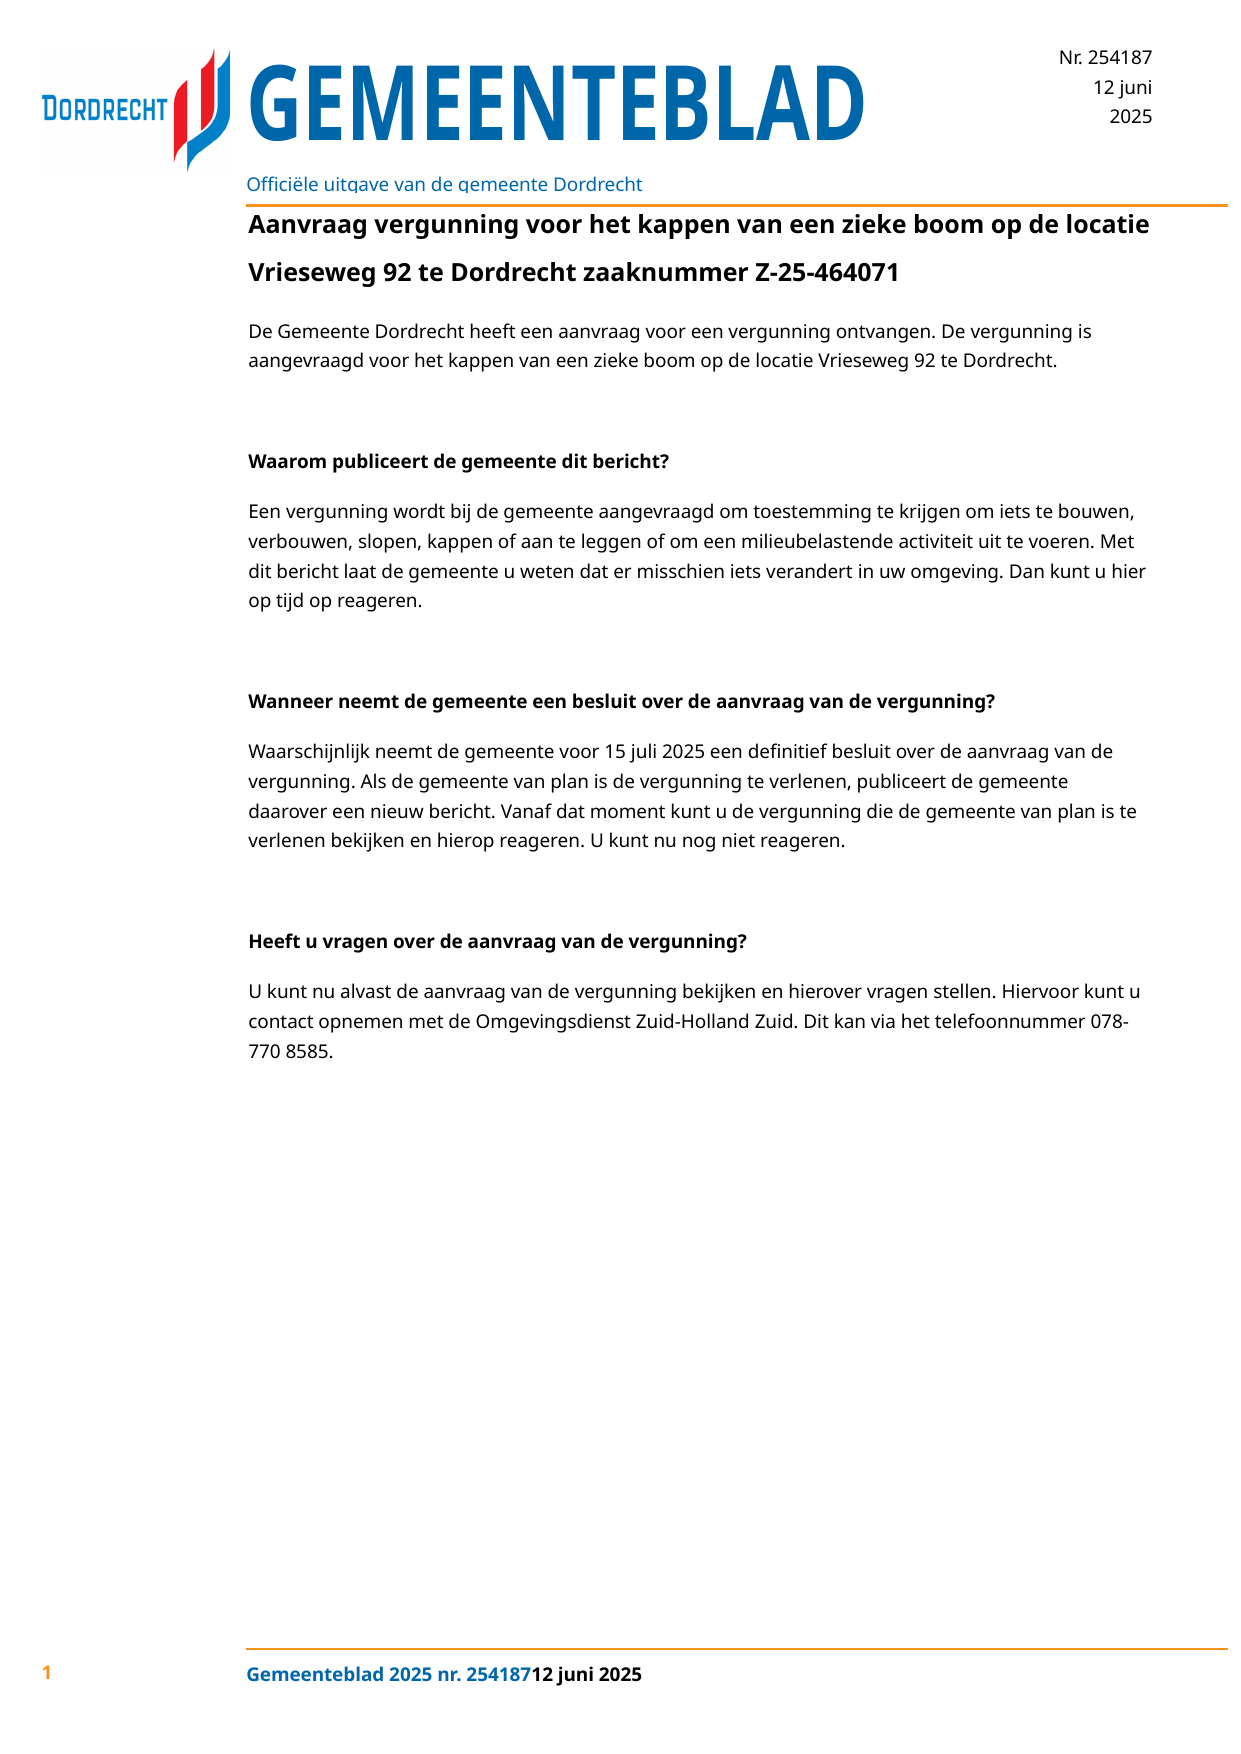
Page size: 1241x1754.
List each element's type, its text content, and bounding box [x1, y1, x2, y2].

text Heeft u vragen over de aanvraag van de vergunning? [248, 928, 1152, 954]
text Een vergunning wordt bij de gemeente aangevraagd om toestemming te krijgen om iets te bouwen, verbouwen, slopen, kappen of aan te leggen of om een milieubelastende activiteit uit te voeren. Met dit bericht laat de gemeente u weten dat er misschien iets verandert in uw omgeving. Dan kunt u hier op tijd op reageren. [248, 499, 1152, 613]
picture [41, 47, 231, 172]
text Waarschijnlijk neemt de gemeente voor 15 juli 2025 een definitief besluit over de aanvraag van de vergunning. Als de gemeente van plan is de vergunning te verlenen, publiceert de gemeente daarover een nieuw bericht. Vanaf dat moment kunt u de vergunning die de gemeente van plan is te verlenen bekijken en hierop reageren. U kunt nu nog niet reageren. [248, 739, 1152, 853]
text Wanneer neemt de gemeente een besluit over de aanvraag van de vergunning? [248, 688, 1152, 714]
text U kunt nu alvast de aanvraag van de vergunning bekijken en hierover vragen stellen. Hiervoor kunt u contact opnemen met de Omgevingsdienst Zuid-Holland Zuid. Dit kan via het telefoonnummer 078-770 8585. [248, 979, 1152, 1064]
text Aanvraag vergunning voor het kappen van een zieke boom op de locatie Vrieseweg 92 te Dordrecht zaaknummer Z-25-464071 [248, 207, 1152, 288]
text De Gemeente Dordrecht heeft een aanvraag voor een vergunning ontvangen. De vergunning is aangevraagd voor het kappen van een zieke boom op de locatie Vrieseweg 92 te Dordrecht. [248, 318, 1152, 373]
text Waarom publiceert de gemeente dit bericht? [248, 448, 1152, 474]
